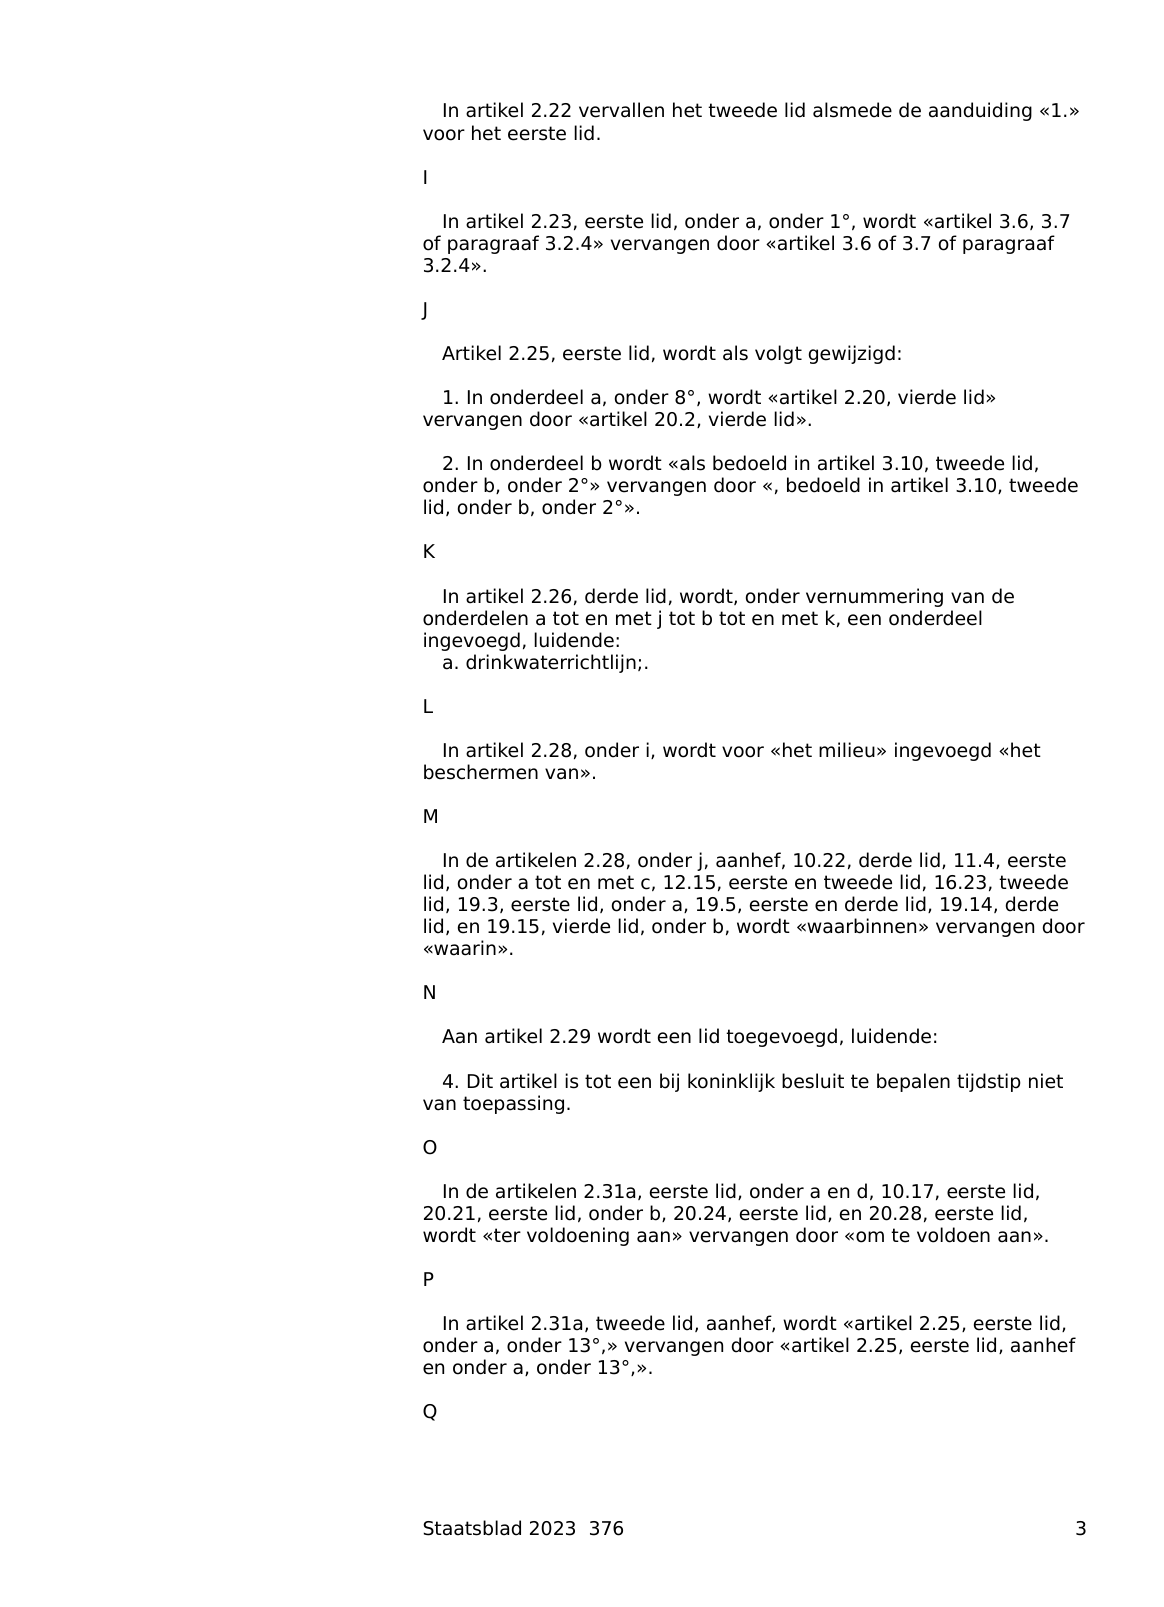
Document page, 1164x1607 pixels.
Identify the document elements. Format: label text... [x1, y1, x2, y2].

text 1. In onderdeel a, onder 8°, wordt «artikel 2.20, vierde lid» vervangen door «artikel 20.2, vierde lid». [422, 387, 1087, 431]
text J [422, 299, 1087, 321]
text Q [422, 1401, 1087, 1423]
text N [422, 982, 1087, 1004]
text 2. In onderdeel b wordt «als bedoeld in artikel 3.10, tweede lid, onder b, onder 2°» vervangen door «, bedoeld in artikel 3.10, tweede lid, onder b, onder 2°». [422, 453, 1087, 519]
text a. drinkwaterrichtlijn;. [422, 652, 1087, 673]
text Aan artikel 2.29 wordt een lid toegevoegd, luidende: [422, 1026, 1087, 1048]
text 4. Dit artikel is tot een bij koninklijk besluit te bepalen tijdstip niet van toepassing. [422, 1071, 1087, 1114]
text In artikel 2.22 vervallen het tweede lid alsmede de aanduiding «1.» voor het eerste lid. [422, 100, 1087, 144]
text In artikel 2.23, eerste lid, onder a, onder 1°, wordt «artikel 3.6, 3.7 of paragraaf 3.2.4» vervangen door «artikel 3.6 of 3.7 of paragraaf 3.2.4». [422, 211, 1087, 277]
text M [422, 806, 1087, 828]
text In de artikelen 2.31a, eerste lid, onder a en d, 10.17, eerste lid, 20.21, eerste lid, onder b, 20.24, eerste lid, en 20.28, eerste lid, wordt «ter voldoening aan» vervangen door «om te voldoen aan». [422, 1181, 1087, 1247]
text L [422, 696, 1087, 718]
text In artikel 2.31a, tweede lid, aanhef, wordt «artikel 2.25, eerste lid, onder a, onder 13°,» vervangen door «artikel 2.25, eerste lid, aanhef en onder a, onder 13°,». [422, 1313, 1087, 1379]
text O [422, 1137, 1087, 1159]
text I [422, 167, 1087, 188]
text In artikel 2.28, onder i, wordt voor «het milieu» ingevoegd «het beschermen van». [422, 740, 1087, 784]
text In artikel 2.26, derde lid, wordt, onder vernummering van de onderdelen a tot en met j tot b tot en met k, een onderdeel ingevoegd, luidende: [422, 586, 1087, 652]
text Artikel 2.25, eerste lid, wordt als volgt gewijzigd: [422, 343, 1087, 365]
text P [422, 1269, 1087, 1291]
text K [422, 541, 1087, 563]
text In de artikelen 2.28, onder j, aanhef, 10.22, derde lid, 11.4, eerste lid, onder a tot en met c, 12.15, eerste en tweede lid, 16.23, tweede lid, 19.3, eerste lid, onder a, 19.5, eerste en derde lid, 19.14, derde lid, en 19.15, vierde lid, onder b, wordt «waarbinnen» vervangen door «waarin». [422, 850, 1087, 960]
